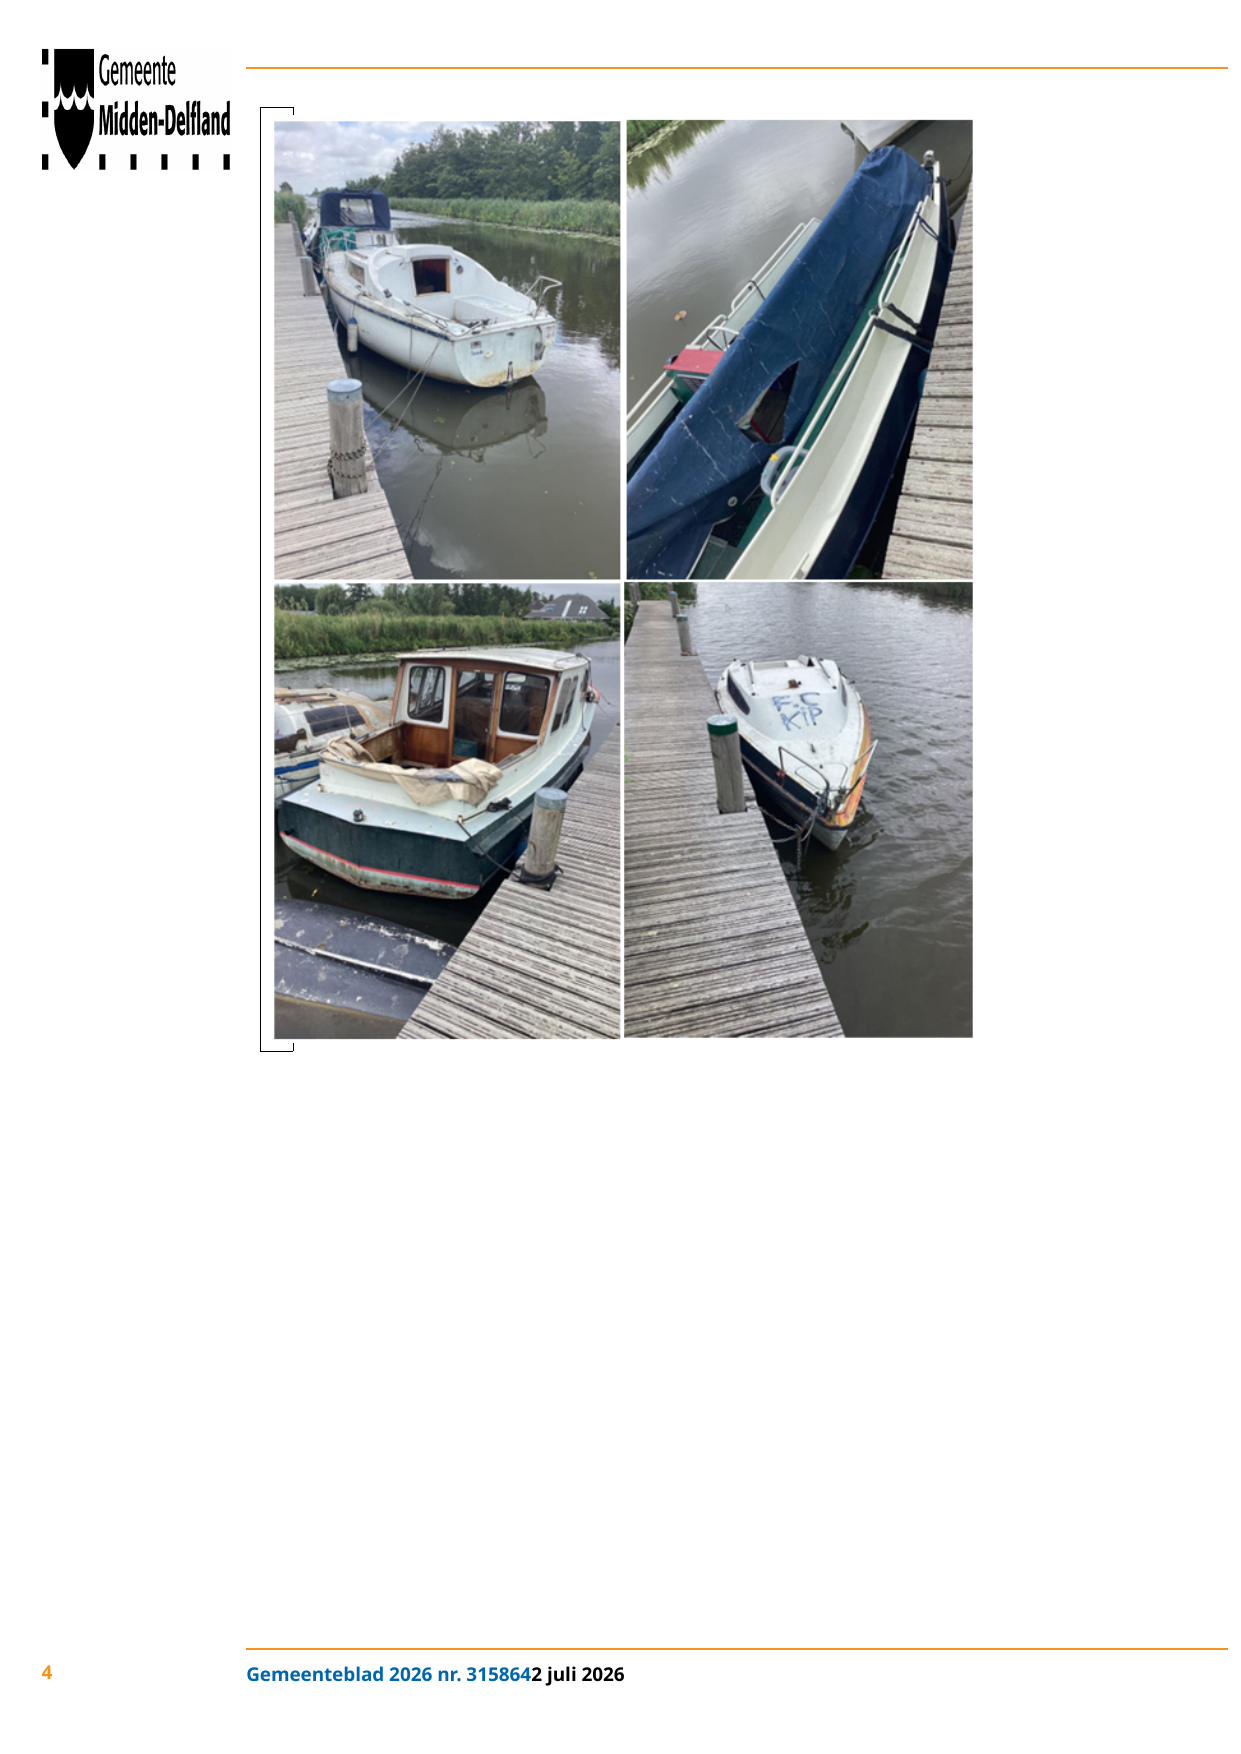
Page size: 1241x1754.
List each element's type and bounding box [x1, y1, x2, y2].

picture [41, 47, 231, 172]
picture [268, 115, 978, 1043]
